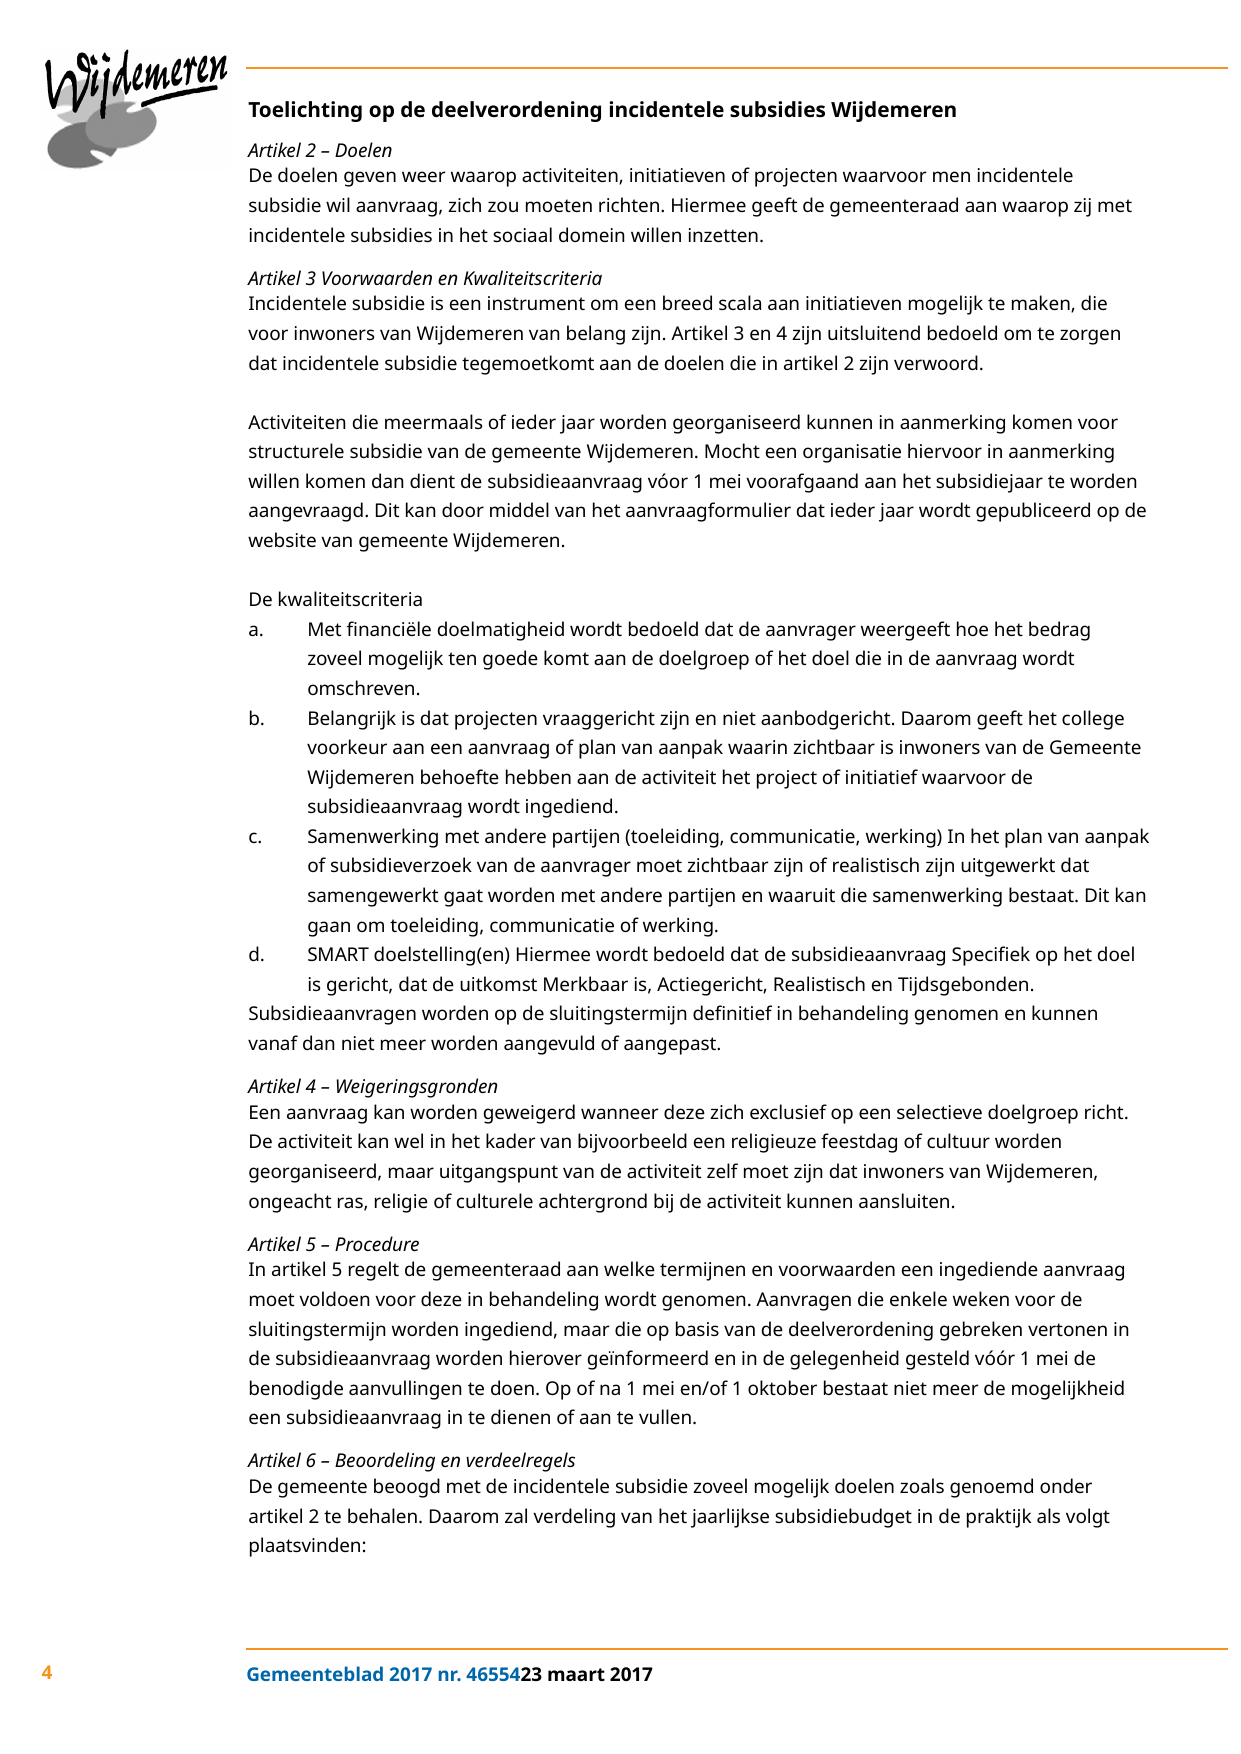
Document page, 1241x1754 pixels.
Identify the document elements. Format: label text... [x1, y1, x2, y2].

text De doelen geven weer waarop activiteiten, initiatieven of projecten waarvoor men incidentele subsidie wil aanvraag, zich zou moeten richten. Hiermee geeft de gemeenteraad aan waarop zij met incidentele subsidies in het sociaal domein willen inzetten. [248, 163, 1152, 247]
list Belangrijk is dat projecten vraaggericht zijn en niet aanbodgericht. Daarom geeft het college voorkeur aan een aanvraag of plan van aanpak waarin zichtbaar is inwoners van de Gemeente Wijdemeren behoefte hebben aan de activiteit het project of initiatief waarvoor de subsidieaanvraag wordt ingediend. [248, 705, 1152, 819]
text Activiteiten die meermaals of ieder jaar worden georganiseerd kunnen in aanmerking komen voor structurele subsidie van de gemeente Wijdemeren. Mocht een organisatie hiervoor in aanmerking willen komen dan dient de subsidieaanvraag vóor 1 mei voorafgaand aan het subsidiejaar te worden aangevraagd. Dit kan door middel van het aanvraagformulier dat ieder jaar wordt gepubliceerd op de website van gemeente Wijdemeren. [248, 409, 1152, 553]
text Artikel 6 – Beoordeling en verdeelregels [248, 1448, 1152, 1473]
text Artikel 4 – Weigeringsgronden [248, 1073, 1152, 1099]
picture [41, 47, 231, 172]
text Artikel 3 Voorwaarden en Kwaliteitscriteria [248, 265, 1152, 291]
text Een aanvraag kan worden geweigerd wanneer deze zich exclusief op een selectieve doelgroep richt. De activiteit kan wel in het kader van bijvoorbeeld een religieuze feestdag of cultuur worden georganiseerd, maar uitgangspunt van de activiteit zelf moet zijn dat inwoners van Wijdemeren, ongeacht ras, religie of culturele achtergrond bij de activiteit kunnen aansluiten. [248, 1099, 1152, 1213]
list Samenwerking met andere partijen (toeleiding, communicatie, werking) In het plan van aanpak of subsidieverzoek van de aanvrager moet zichtbaar zijn of realistisch zijn uitgewerkt dat samengewerkt gaat worden met andere partijen en waaruit die samenwerking bestaat. Dit kan gaan om toeleiding, communicatie of werking. [248, 823, 1152, 938]
text De kwaliteitscriteria [248, 586, 1152, 612]
text Artikel 2 – Doelen [248, 137, 1152, 163]
list SMART doelstelling(en) Hiermee wordt bedoeld dat de subsidieaanvraag Specifiek op het doel is gericht, dat de uitkomst Merkbaar is, Actiegericht, Realistisch en Tijdsgebonden. [248, 941, 1152, 997]
text Artikel 5 – Procedure [248, 1231, 1152, 1257]
text Incidentele subsidie is een instrument om een breed scala aan initiatieven mogelijk te maken, die voor inwoners van Wijdemeren van belang zijn. Artikel 3 en 4 zijn uitsluitend bedoeld om te zorgen dat incidentele subsidie tegemoetkomt aan de doelen die in artikel 2 zijn verwoord. [248, 291, 1152, 376]
list Met financiële doelmatigheid wordt bedoeld dat de aanvrager weergeeft hoe het bedrag zoveel mogelijk ten goede komt aan de doelgroep of het doel die in de aanvraag wordt omschreven. [248, 616, 1152, 701]
text Toelichting op de deelverordening incidentele subsidies Wijdemeren [248, 95, 1152, 123]
text Subsidieaanvragen worden op de sluitingstermijn definitief in behandeling genomen en kunnen vanaf dan niet meer worden aangevuld of aangepast. [248, 1001, 1152, 1056]
text In artikel 5 regelt de gemeenteraad aan welke termijnen en voorwaarden een ingediende aanvraag moet voldoen voor deze in behandeling wordt genomen. Aanvragen die enkele weken voor de sluitingstermijn worden ingediend, maar die op basis van de deelverordening gebreken vertonen in de subsidieaanvraag worden hierover geïnformeerd en in de gelegenheid gesteld vóór 1 mei de benodigde aanvullingen te doen. Op of na 1 mei en/of 1 oktober bestaat niet meer de mogelijkheid een subsidieaanvraag in te dienen of aan te vullen. [248, 1257, 1152, 1430]
text De gemeente beoogd met de incidentele subsidie zoveel mogelijk doelen zoals genoemd onder artikel 2 te behalen. Daarom zal verdeling van het jaarlijkse subsidiebudget in de praktijk als volgt plaatsvinden: [248, 1473, 1152, 1558]
